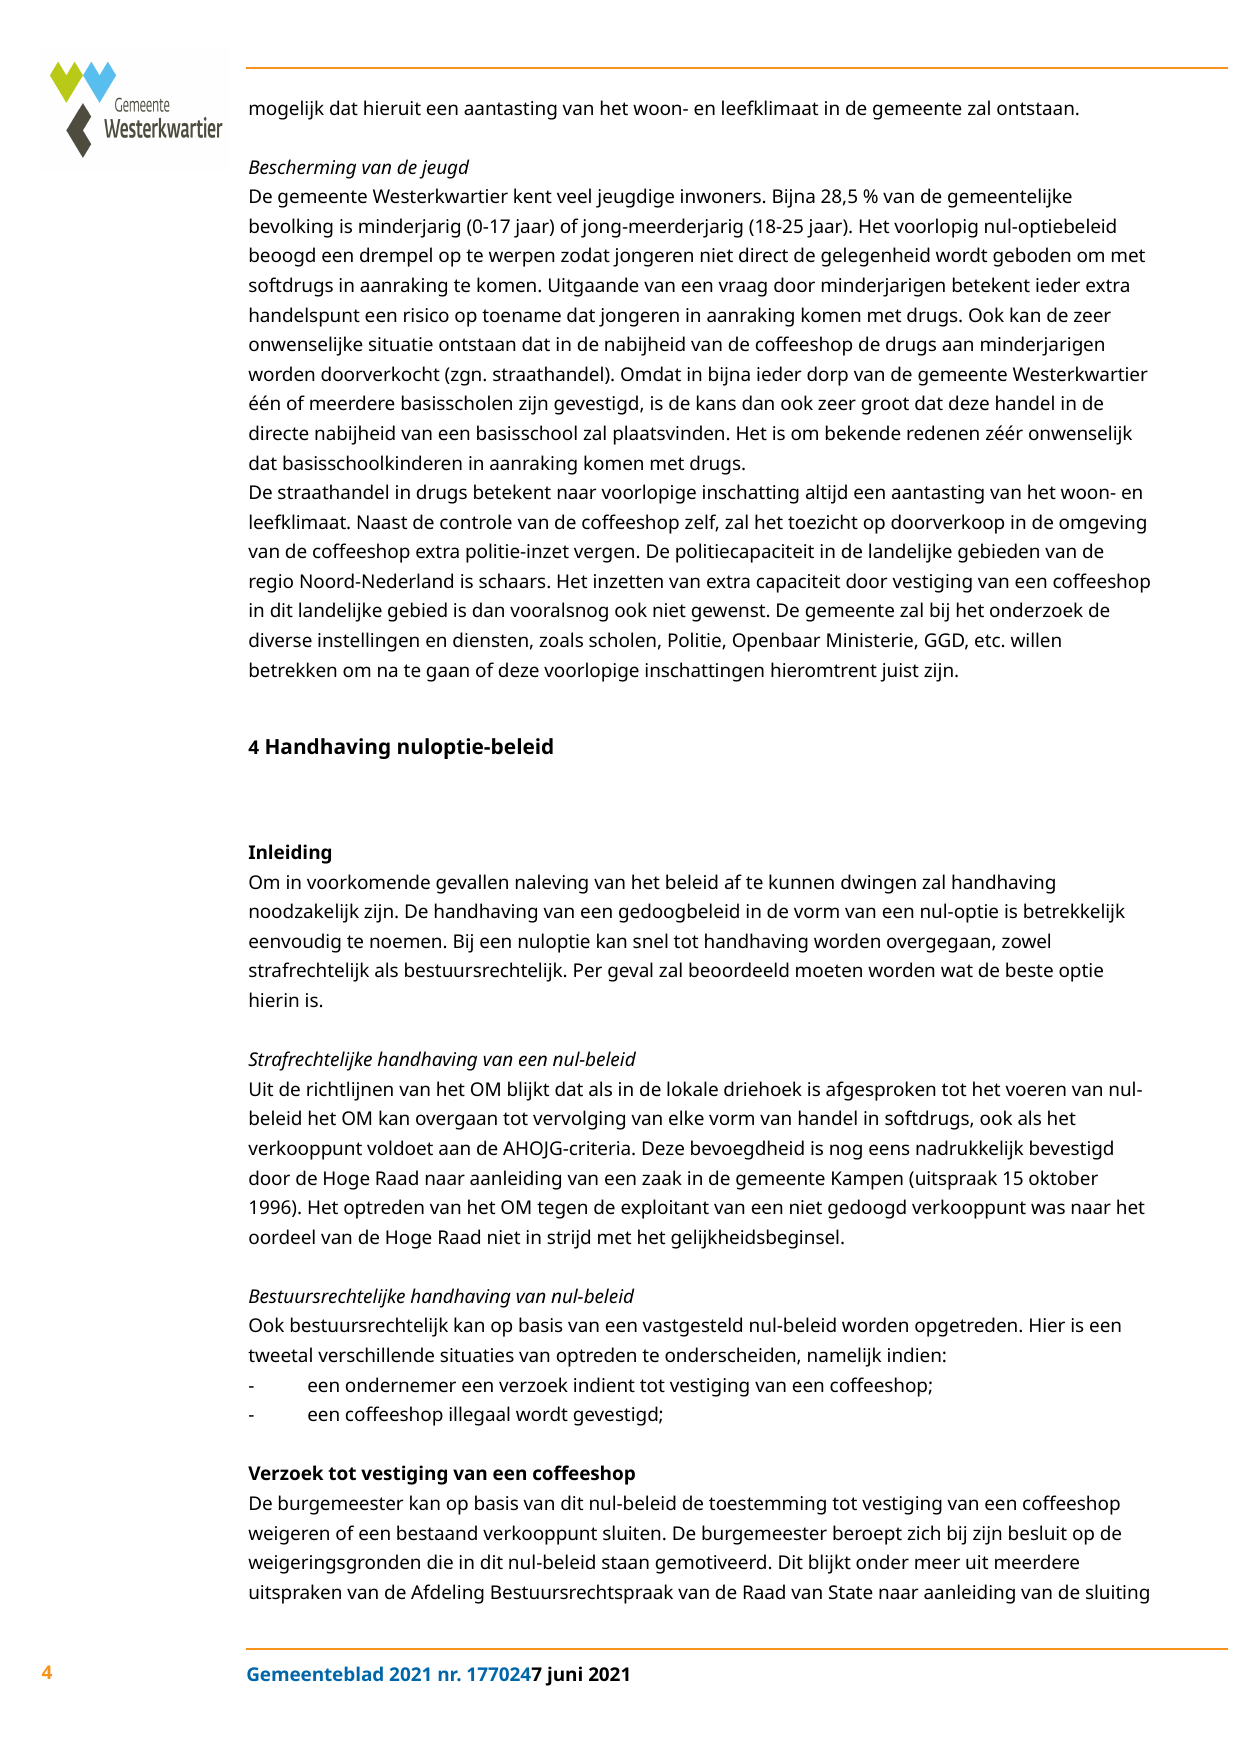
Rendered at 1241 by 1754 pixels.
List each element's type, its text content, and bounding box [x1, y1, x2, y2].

picture [41, 47, 231, 172]
text Ook bestuursrechtelijk kan op basis van een vastgesteld nul-beleid worden opgetreden. Hier is een tweetal verschillende situaties van optreden te onderscheiden, namelijk indien: [248, 1313, 1152, 1368]
text De gemeente Westerkwartier kent veel jeugdige inwoners. Bijna 28,5 % van de gemeentelijke bevolking is minderjarig (0-17 jaar) of jong-meerderjarig (18-25 jaar). Het voorlopig nul-optiebeleid beoogd een drempel op te werpen zodat jongeren niet direct de gelegenheid wordt geboden om met softdrugs in aanraking te komen. Uitgaande van een vraag door minderjarigen betekent ieder extra handelspunt een risico op toename dat jongeren in aanraking komen met drugs. Ook kan de zeer onwenselijke situatie ontstaan dat in de nabijheid van de coffeeshop de drugs aan minderjarigen worden doorverkocht (zgn. straathandel). Omdat in bijna ieder dorp van de gemeente Westerkwartier één of meerdere basisscholen zijn gevestigd, is de kans dan ook zeer groot dat deze handel in de directe nabijheid van een basisschool zal plaatsvinden. Het is om bekende redenen zéér onwenselijk dat basisschoolkinderen in aanraking komen met drugs. [248, 183, 1152, 476]
text Bescherming van de jeugd [248, 154, 1152, 180]
text Inleiding [248, 839, 1152, 865]
text Om in voorkomende gevallen naleving van het beleid af te kunnen dwingen zal handhaving noodzakelijk zijn. De handhaving van een gedoogbeleid in de vorm van een nul-optie is betrekkelijk eenvoudig te noemen. Bij een nuloptie kan snel tot handhaving worden overgegaan, zowel strafrechtelijk als bestuursrechtelijk. Per geval zal beoordeeld moeten worden wat de beste optie hierin is. [248, 869, 1152, 1013]
text mogelijk dat hieruit een aantasting van het woon- en leefklimaat in de gemeente zal ontstaan. [248, 95, 1152, 121]
list een ondernemer een verzoek indient tot vestiging van een coffeeshop; [248, 1372, 1152, 1398]
text De straathandel in drugs betekent naar voorlopige inschatting altijd een aantasting van het woon- en leefklimaat. Naast de controle van de coffeeshop zelf, zal het toezicht op doorverkoop in de omgeving van de coffeeshop extra politie-inzet vergen. De politiecapaciteit in de landelijke gebieden van de regio Noord-Nederland is schaars. Het inzetten van extra capaciteit door vestiging van een coffeeshop in dit landelijke gebied is dan vooralsnog ook niet gewenst. De gemeente zal bij het onderzoek de diverse instellingen en diensten, zoals scholen, Politie, Openbaar Ministerie, GGD, etc. willen betrekken om na te gaan of deze voorlopige inschattingen hieromtrent juist zijn. [248, 479, 1152, 683]
text Uit de richtlijnen van het OM blijkt dat als in de lokale driehoek is afgesproken tot het voeren van nul-beleid het OM kan overgaan tot vervolging van elke vorm van handel in softdrugs, ook als het verkooppunt voldoet aan de AHOJG-criteria. Deze bevoegdheid is nog eens nadrukkelijk bevestigd door de Hoge Raad naar aanleiding van een zaak in de gemeente Kampen (uitspraak 15 oktober 1996). Het optreden van het OM tegen de exploitant van een niet gedoogd verkooppunt was naar het oordeel van de Hoge Raad niet in strijd met het gelijkheidsbeginsel. [248, 1076, 1152, 1250]
text De burgemeester kan op basis van dit nul-beleid de toestemming tot vestiging van een coffeeshop weigeren of een bestaand verkooppunt sluiten. De burgemeester beroept zich bij zijn besluit op de weigeringsgronden die in dit nul-beleid staan gemotiveerd. Dit blijkt onder meer uit meerdere uitspraken van de Afdeling Bestuursrechtspraak van de Raad van State naar aanleiding van de sluiting [248, 1490, 1152, 1605]
list een coffeeshop illegaal wordt gevestigd; [248, 1401, 1152, 1427]
text Bestuursrechtelijke handhaving van nul-beleid [248, 1283, 1152, 1309]
text Verzoek tot vestiging van een coffeeshop [248, 1461, 1152, 1486]
text 4 Handhaving nuloptie-beleid [248, 732, 1152, 761]
text Strafrechtelijke handhaving van een nul-beleid [248, 1046, 1152, 1072]
